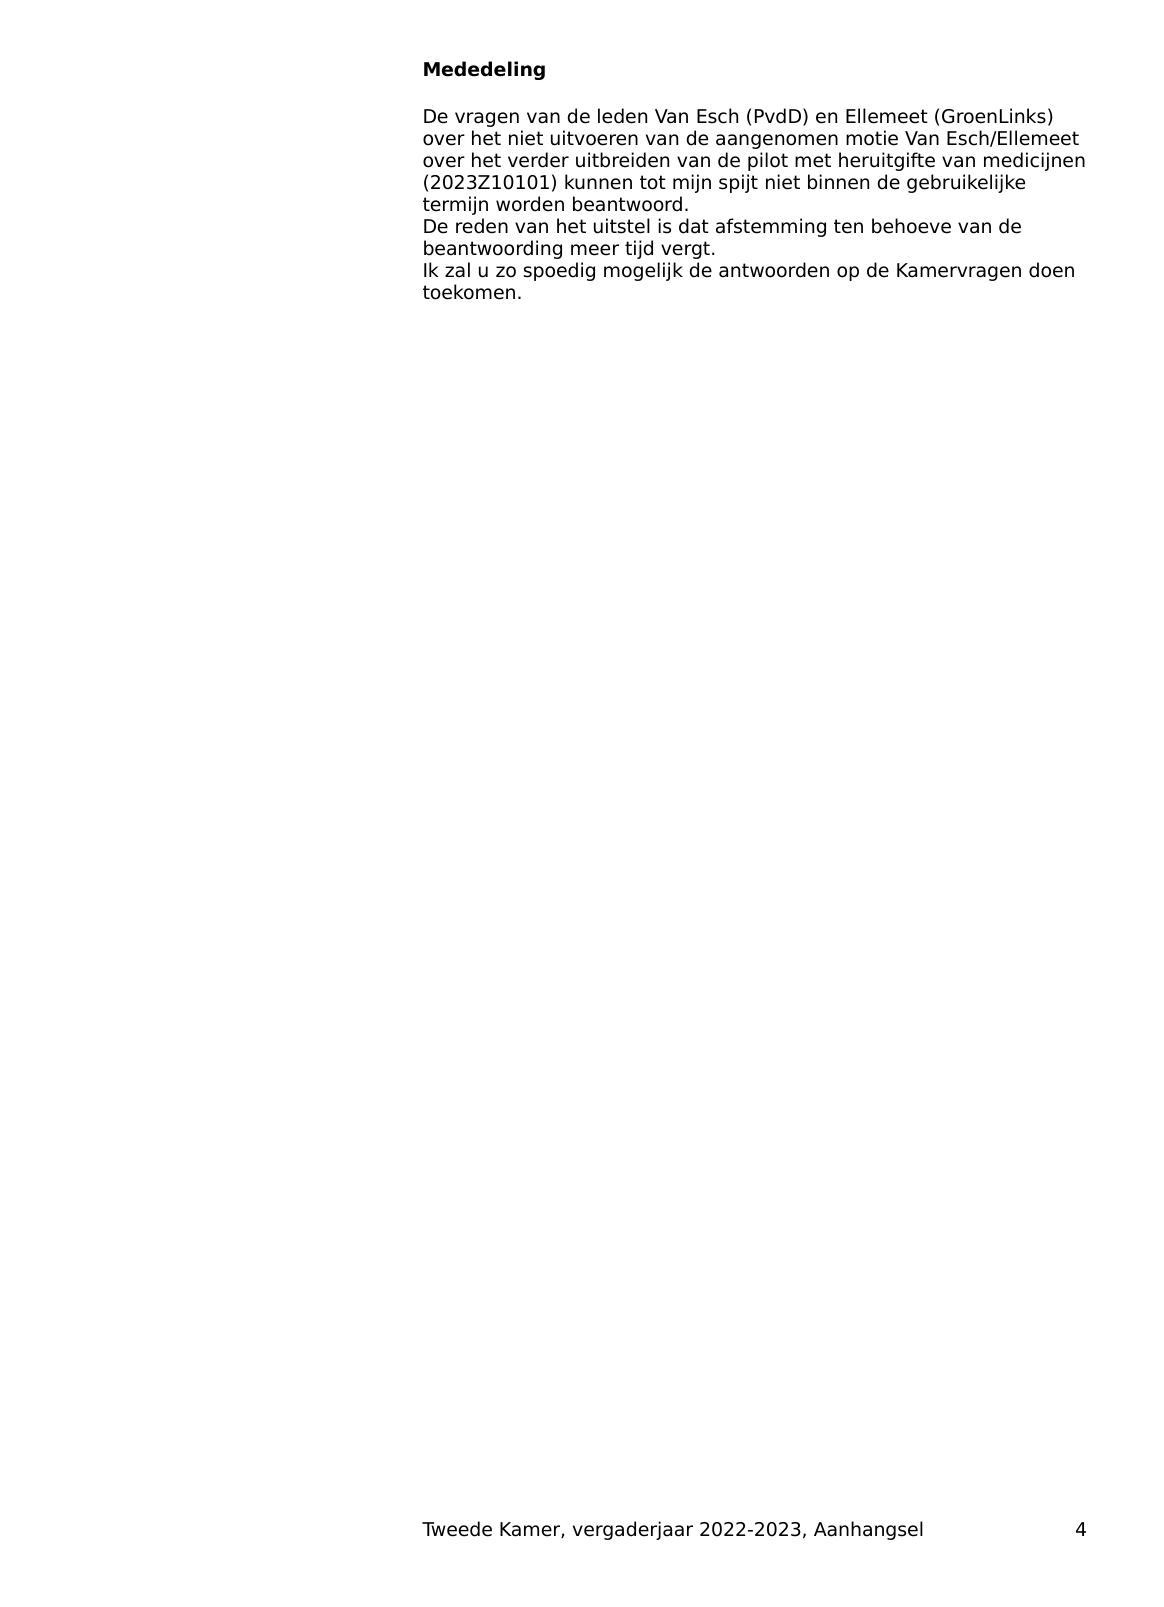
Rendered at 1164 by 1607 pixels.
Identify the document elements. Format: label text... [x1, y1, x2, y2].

text Ik zal u zo spoedig mogelijk de antwoorden op de Kamervragen doen toekomen. [422, 260, 1087, 304]
text De vragen van de leden Van Esch (PvdD) en Ellemeet (GroenLinks) over het niet uitvoeren van de aangenomen motie Van Esch/Ellemeet over het verder uitbreiden van de pilot met heruitgifte van medicijnen (2023Z10101) kunnen tot mijn spijt niet binnen de gebruikelijke termijn worden beantwoord. [422, 106, 1087, 216]
subtitle Mededeling [422, 59, 1087, 81]
text De reden van het uitstel is dat afstemming ten behoeve van de beantwoording meer tijd vergt. [422, 216, 1087, 260]
